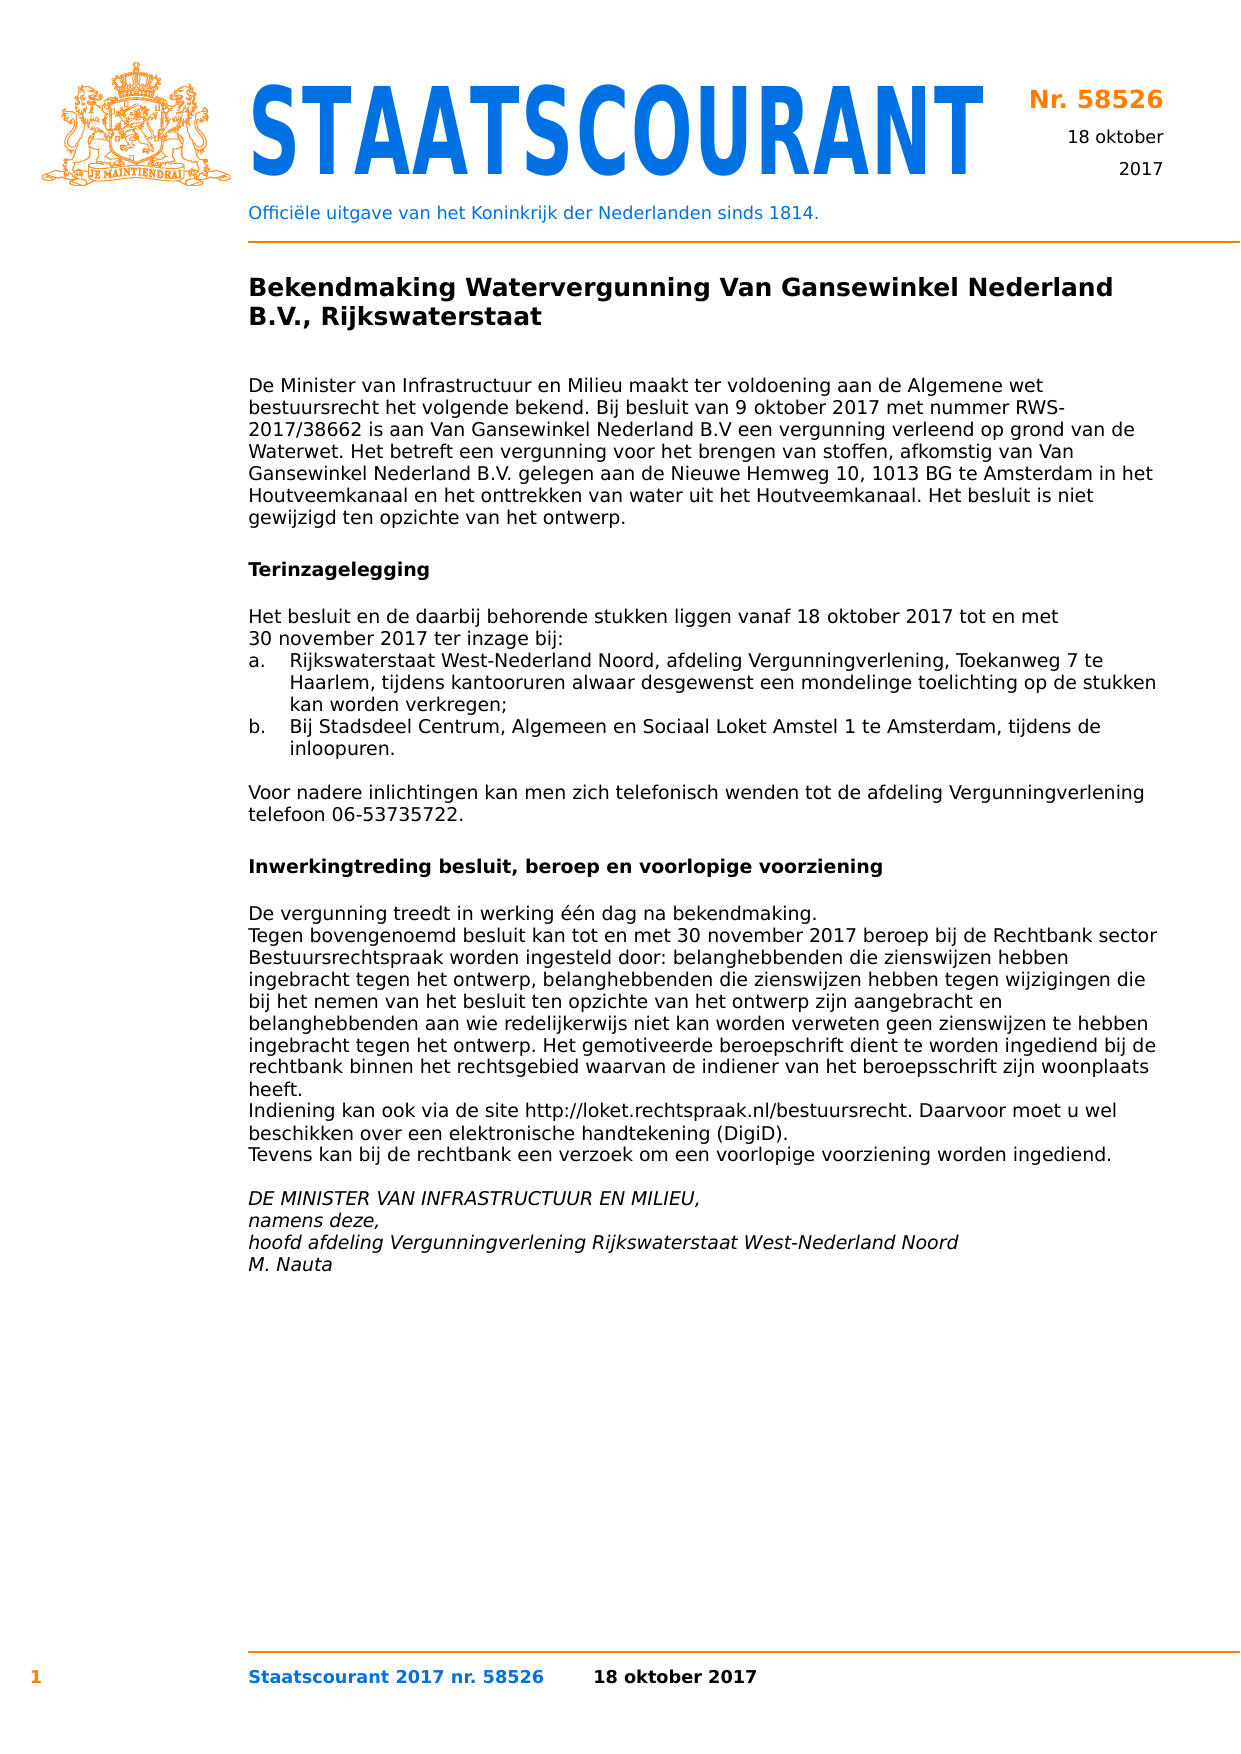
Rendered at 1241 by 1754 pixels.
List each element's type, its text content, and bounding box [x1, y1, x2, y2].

text b. Bij Stadsdeel Centrum, Algemeen en Sociaal Loket Amstel 1 te Amsterdam, tijdens de inloopuren. [248, 716, 1163, 760]
text DE MINISTER VAN INFRASTRUCTUUR EN MILIEU, namens deze, hoofd afdeling Vergunningverlening Rijkswaterstaat West-Nederland Noord M. Nauta [248, 1188, 1163, 1276]
text De vergunning treedt in werking één dag na bekendmaking. [248, 903, 1163, 924]
text Voor nadere inlichtingen kan men zich telefonisch wenden tot de afdeling Vergunningverlening telefoon 06-53735722. [248, 782, 1163, 826]
table_cell 18 oktober [998, 121, 1240, 153]
text Tevens kan bij de rechtbank een verzoek om een voorlopige voorziening worden ingediend. [248, 1144, 1163, 1166]
table_header [25, 62, 248, 241]
table_cell 2017 [998, 153, 1240, 203]
subtitle Inwerkingtreding besluit, beroep en voorlopige voorziening [248, 856, 1163, 878]
text Indiening kan ook via de site http://loket.rechtspraak.nl/bestuursrecht. Daarvoor moet u wel beschikken over een elektronische handtekening (DigiD). [248, 1100, 1163, 1144]
table_header Nr. 58526 [998, 62, 1240, 121]
subtitle Terinzagelegging [248, 559, 1163, 581]
table_cell Officiële uitgave van het Koninkrijk der Nederlanden sinds 1814. [248, 203, 1240, 241]
text De Minister van Infrastructuur en Milieu maakt ter voldoening aan de Algemene wet bestuursrecht het volgende bekend. Bij besluit van 9 oktober 2017 met nummer RWS-2017/38662 is aan Van Gansewinkel Nederland B.V een vergunning verleend op grond van de Waterwet. Het betreft een vergunning voor het brengen van stoffen, afkomstig van Van Gansewinkel Nederland B.V. gelegen aan de Nieuwe Hemweg 10, 1013 BG te Amsterdam in het Houtveemkanaal en het onttrekken van water uit het Houtveemkanaal. Het besluit is niet gewijzigd ten opzichte van het ontwerp. [248, 375, 1163, 529]
text Het besluit en de daarbij behorende stukken liggen vanaf 18 oktober 2017 tot en met 30 november 2017 ter inzage bij: [248, 606, 1163, 650]
table_header STAATSCOURANT [248, 62, 998, 203]
text Tegen bovengenoemd besluit kan tot en met 30 november 2017 beroep bij de Rechtbank sector Bestuursrechtspraak worden ingesteld door: belanghebbenden die zienswijzen hebben ingebracht tegen het ontwerp, belanghebbenden die zienswijzen hebben tegen wijzigingen die bij het nemen van het besluit ten opzichte van het ontwerp zijn aangebracht en belanghebbenden aan wie redelijkerwijs niet kan worden verweten geen zienswijzen te hebben ingebracht tegen het ontwerp. Het gemotiveerde beroepschrift dient te worden ingediend bij de rechtbank binnen het rechtsgebied waarvan de indiener van het beroepsschrift zijn woonplaats heeft. [248, 924, 1163, 1100]
picture [41, 62, 231, 186]
subtitle Bekendmaking Watervergunning Van Gansewinkel Nederland B.V., Rijkswaterstaat [248, 273, 1163, 331]
text a. Rijkswaterstaat West-Nederland Noord, afdeling Vergunningverlening, Toekanweg 7 te Haarlem, tijdens kantooruren alwaar desgewenst een mondelinge toelichting op de stukken kan worden verkregen; [248, 650, 1163, 716]
